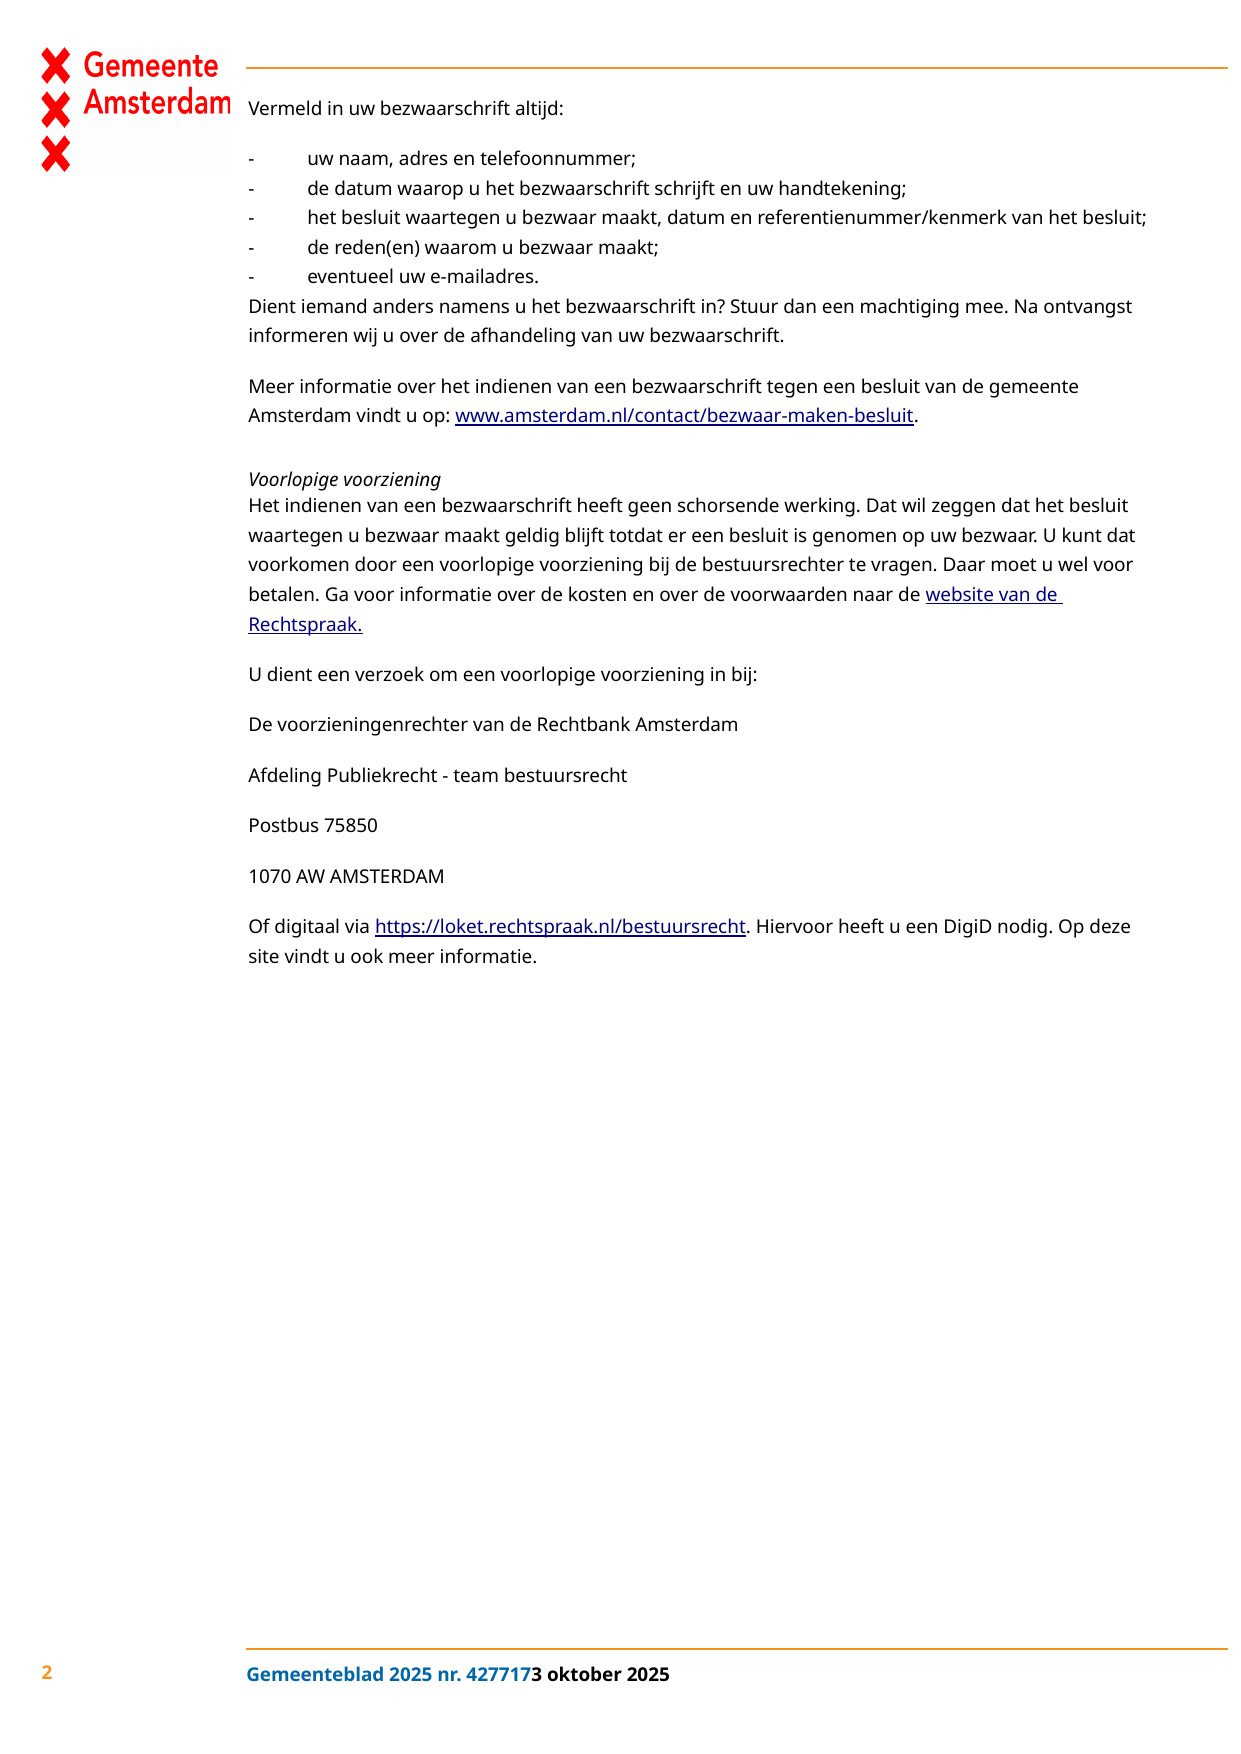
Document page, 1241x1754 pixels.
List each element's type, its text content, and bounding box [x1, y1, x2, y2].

list eventueel uw e-mailadres. [248, 263, 1152, 289]
text Dient iemand anders namens u het bezwaarschrift in? Stuur dan een machtiging mee. Na ontvangst informeren wij u over de afhandeling van uw bezwaarschrift. [248, 293, 1152, 348]
text Het indienen van een bezwaarschrift heeft geen schorsende werking. Dat wil zeggen dat het besluit waartegen u bezwaar maakt geldig blijft totdat er een besluit is genomen op uw bezwaar. U kunt dat voorkomen door een voorlopige voorziening bij de bestuursrechter te vragen. Daar moet u wel voor betalen. Ga voor informatie over de kosten en over de voorwaarden naar de website van de Rechtspraak. [248, 492, 1152, 636]
list de datum waarop u het bezwaarschrift schrijft en uw handtekening; [248, 175, 1152, 201]
text De voorzieningenrechter van de Rechtbank Amsterdam [248, 712, 1152, 737]
text 1070 AW AMSTERDAM [248, 863, 1152, 888]
text Voorlopige voorziening [248, 467, 1152, 492]
list de reden(en) waarom u bezwaar maakt; [248, 234, 1152, 260]
text Meer informatie over het indienen van een bezwaarschrift tegen een besluit van de gemeente Amsterdam vindt u op: www.amsterdam.nl/contact/bezwaar-maken-besluit. [248, 373, 1152, 428]
list het besluit waartegen u bezwaar maakt, datum en referentienummer/kenmerk van het besluit; [248, 204, 1152, 230]
text U dient een verzoek om een voorlopige voorziening in bij: [248, 661, 1152, 687]
text Of digitaal via https://loket.rechtspraak.nl/bestuursrecht. Hiervoor heeft u een DigiD nodig. Op deze site vindt u ook meer informatie. [248, 913, 1152, 968]
picture [41, 47, 231, 172]
text Afdeling Publiekrecht - team bestuursrecht [248, 762, 1152, 788]
text Vermeld in uw bezwaarschrift altijd: [248, 95, 1152, 121]
text Postbus 75850 [248, 812, 1152, 838]
list uw naam, adres en telefoonnummer; [248, 145, 1152, 171]
